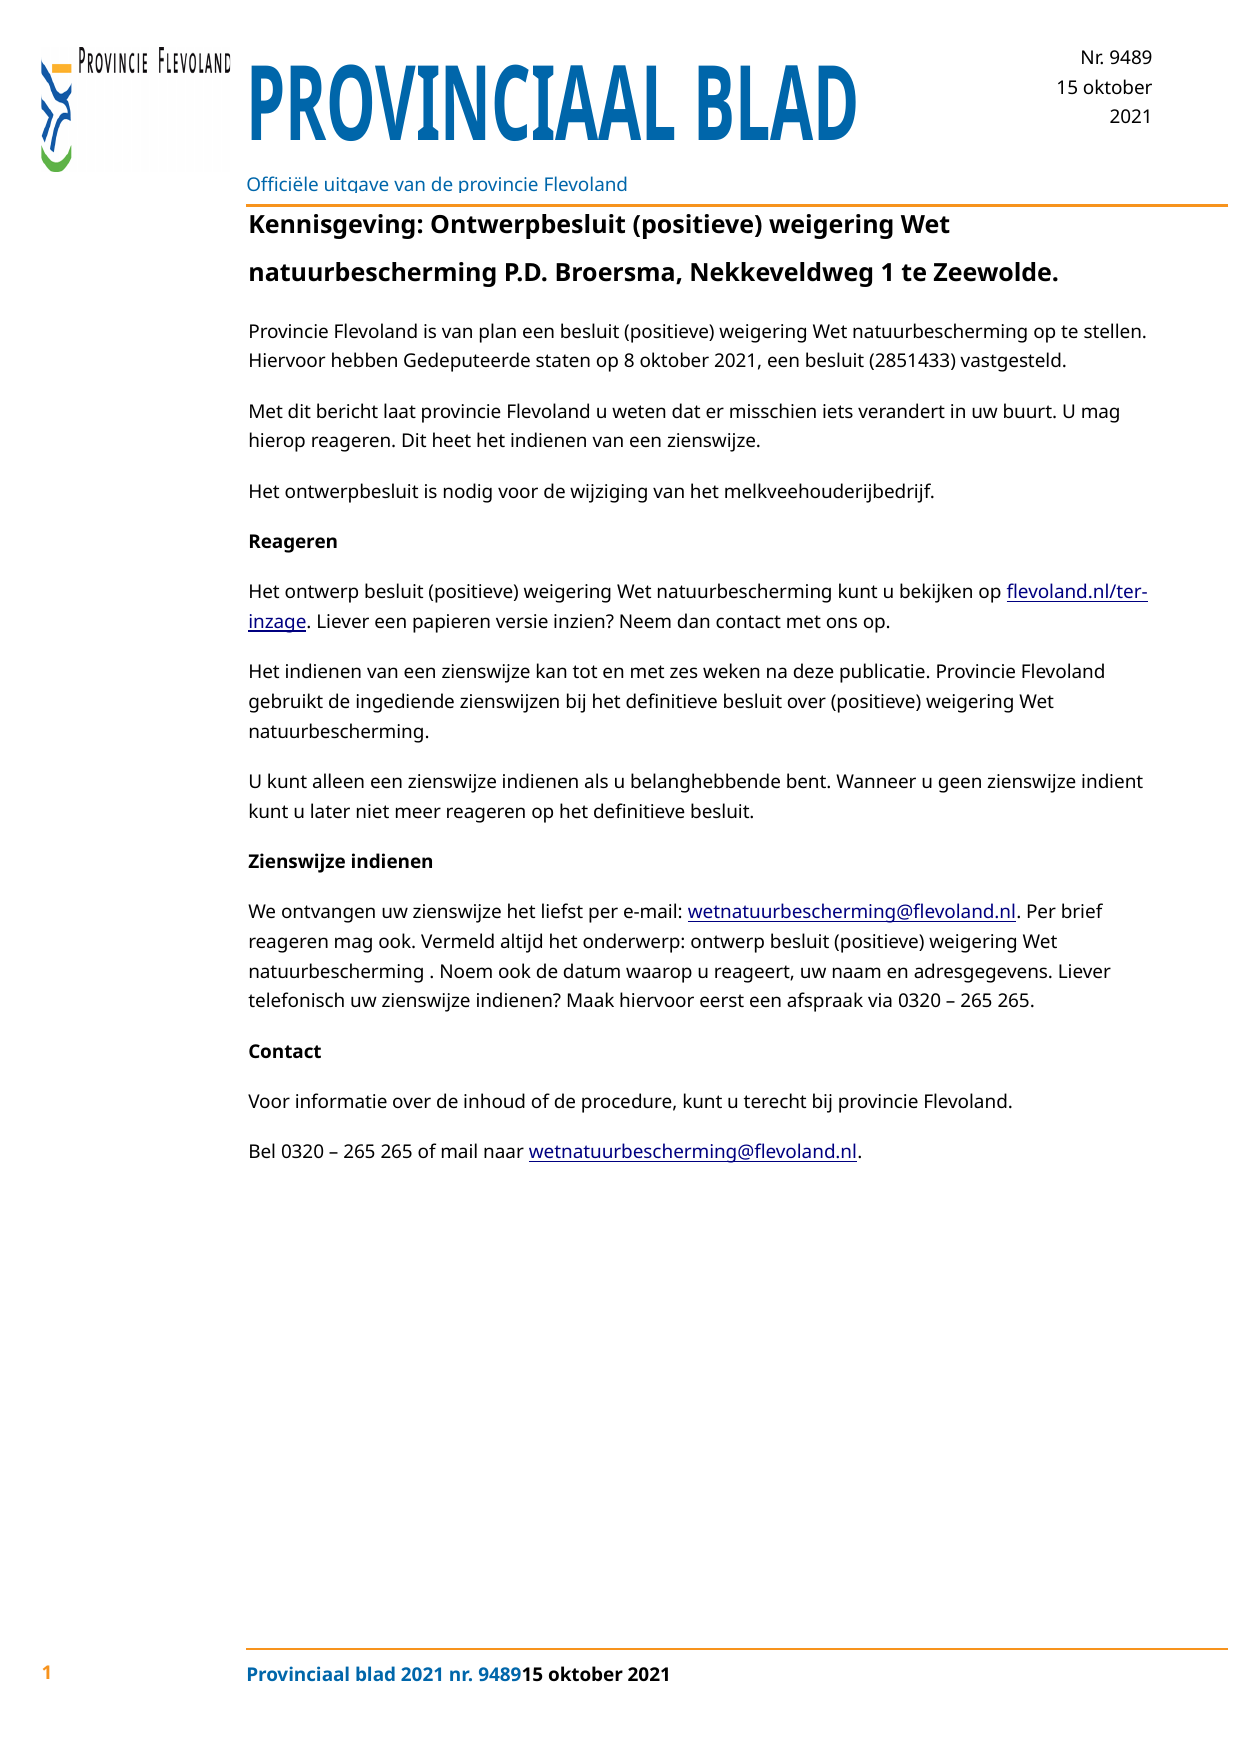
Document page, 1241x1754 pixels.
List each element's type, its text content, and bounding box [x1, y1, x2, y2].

text Provincie Flevoland is van plan een besluit (positieve) weigering Wet natuurbescherming op te stellen. Hiervoor hebben Gedeputeerde staten op 8 oktober 2021, een besluit (2851433) vastgesteld. [248, 318, 1152, 373]
text Zienswijze indienen [248, 848, 1152, 874]
text Contact [248, 1038, 1152, 1064]
picture [41, 47, 231, 172]
text Bel 0320 – 265 265 of mail naar wetnatuurbescherming@flevoland.nl. [248, 1139, 1152, 1164]
text Het ontwerp besluit (positieve) weigering Wet natuurbescherming kunt u bekijken op flevoland.nl/ter-inzage. Liever een papieren versie inzien? Neem dan contact met ons op. [248, 579, 1152, 634]
text Kennisgeving: Ontwerpbesluit (positieve) weigering Wet natuurbescherming P.D. Broersma, Nekkeveldweg 1 te Zeewolde. [248, 207, 1152, 288]
text Voor informatie over de inhoud of de procedure, kunt u terecht bij provincie Flevoland. [248, 1088, 1152, 1114]
text We ontvangen uw zienswijze het liefst per e-mail: wetnatuurbescherming@flevoland.nl. Per brief reageren mag ook. Vermeld altijd het onderwerp: ontwerp besluit (positieve) weigering Wet natuurbescherming . Noem ook de datum waarop u reageert, uw naam en adresgegevens. Liever telefonisch uw zienswijze indienen? Maak hiervoor eerst een afspraak via 0320 – 265 265. [248, 899, 1152, 1013]
text Het ontwerpbesluit is nodig voor de wijziging van het melkveehouderijbedrijf. [248, 478, 1152, 504]
text Met dit bericht laat provincie Flevoland u weten dat er misschien iets verandert in uw buurt. U mag hierop reageren. Dit heet het indienen van een zienswijze. [248, 398, 1152, 453]
text Het indienen van een zienswijze kan tot en met zes weken na deze publicatie. Provincie Flevoland gebruikt de ingediende zienswijzen bij het definitieve besluit over (positieve) weigering Wet natuurbescherming. [248, 659, 1152, 744]
text U kunt alleen een zienswijze indienen als u belanghebbende bent. Wanneer u geen zienswijze indient kunt u later niet meer reageren op het definitieve besluit. [248, 768, 1152, 824]
text Reageren [248, 528, 1152, 554]
